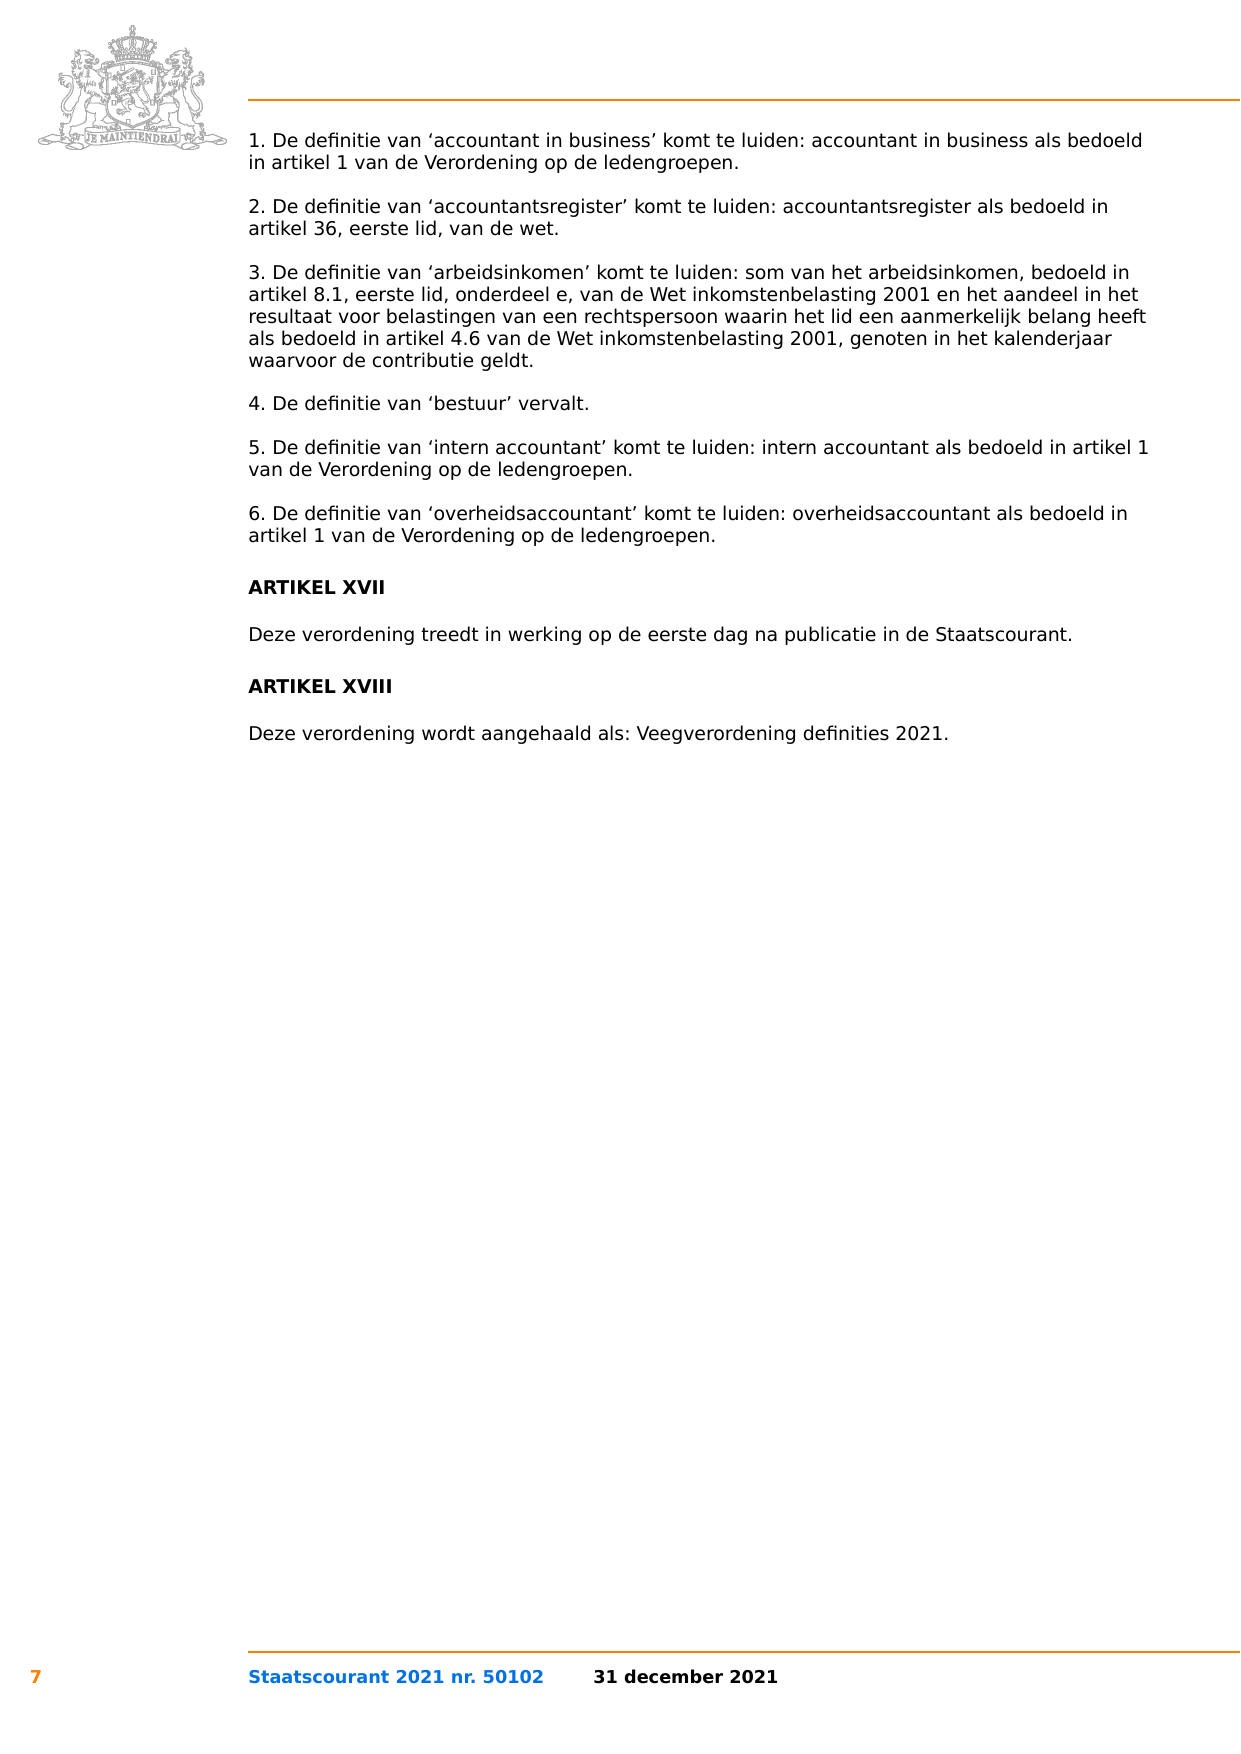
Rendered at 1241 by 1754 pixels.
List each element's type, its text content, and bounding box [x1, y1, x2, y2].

text 1. De definitie van ‘accountant in business’ komt te luiden: accountant in business als bedoeld in artikel 1 van de Verordening op de ledengroepen. [248, 130, 1163, 174]
picture [38, 25, 227, 150]
subtitle ARTIKEL XVIII [248, 676, 1163, 698]
text Deze verordening treedt in werking op de eerste dag na publicatie in de Staatscourant. [248, 624, 1163, 646]
text 4. De definitie van ‘bestuur’ vervalt. [248, 393, 1163, 415]
text Deze verordening wordt aangehaald als: Veegverordening definities 2021. [248, 723, 1163, 745]
text 5. De definitie van ‘intern accountant’ komt te luiden: intern accountant als bedoeld in artikel 1 van de Verordening op de ledengroepen. [248, 437, 1163, 481]
text 3. De definitie van ‘arbeidsinkomen’ komt te luiden: som van het arbeidsinkomen, bedoeld in artikel 8.1, eerste lid, onderdeel e, van de Wet inkomstenbelasting 2001 en het aandeel in het resultaat voor belastingen van een rechtspersoon waarin het lid een aanmerkelijk belang heeft als bedoeld in artikel 4.6 van de Wet inkomstenbelasting 2001, genoten in het kalenderjaar waarvoor de contributie geldt. [248, 262, 1163, 371]
text 6. De definitie van ‘overheidsaccountant’ komt te luiden: overheidsaccountant als bedoeld in artikel 1 van de Verordening op de ledengroepen. [248, 503, 1163, 547]
text 2. De definitie van ‘accountantsregister’ komt te luiden: accountantsregister als bedoeld in artikel 36, eerste lid, van de wet. [248, 196, 1163, 240]
subtitle ARTIKEL XVII [248, 577, 1163, 599]
